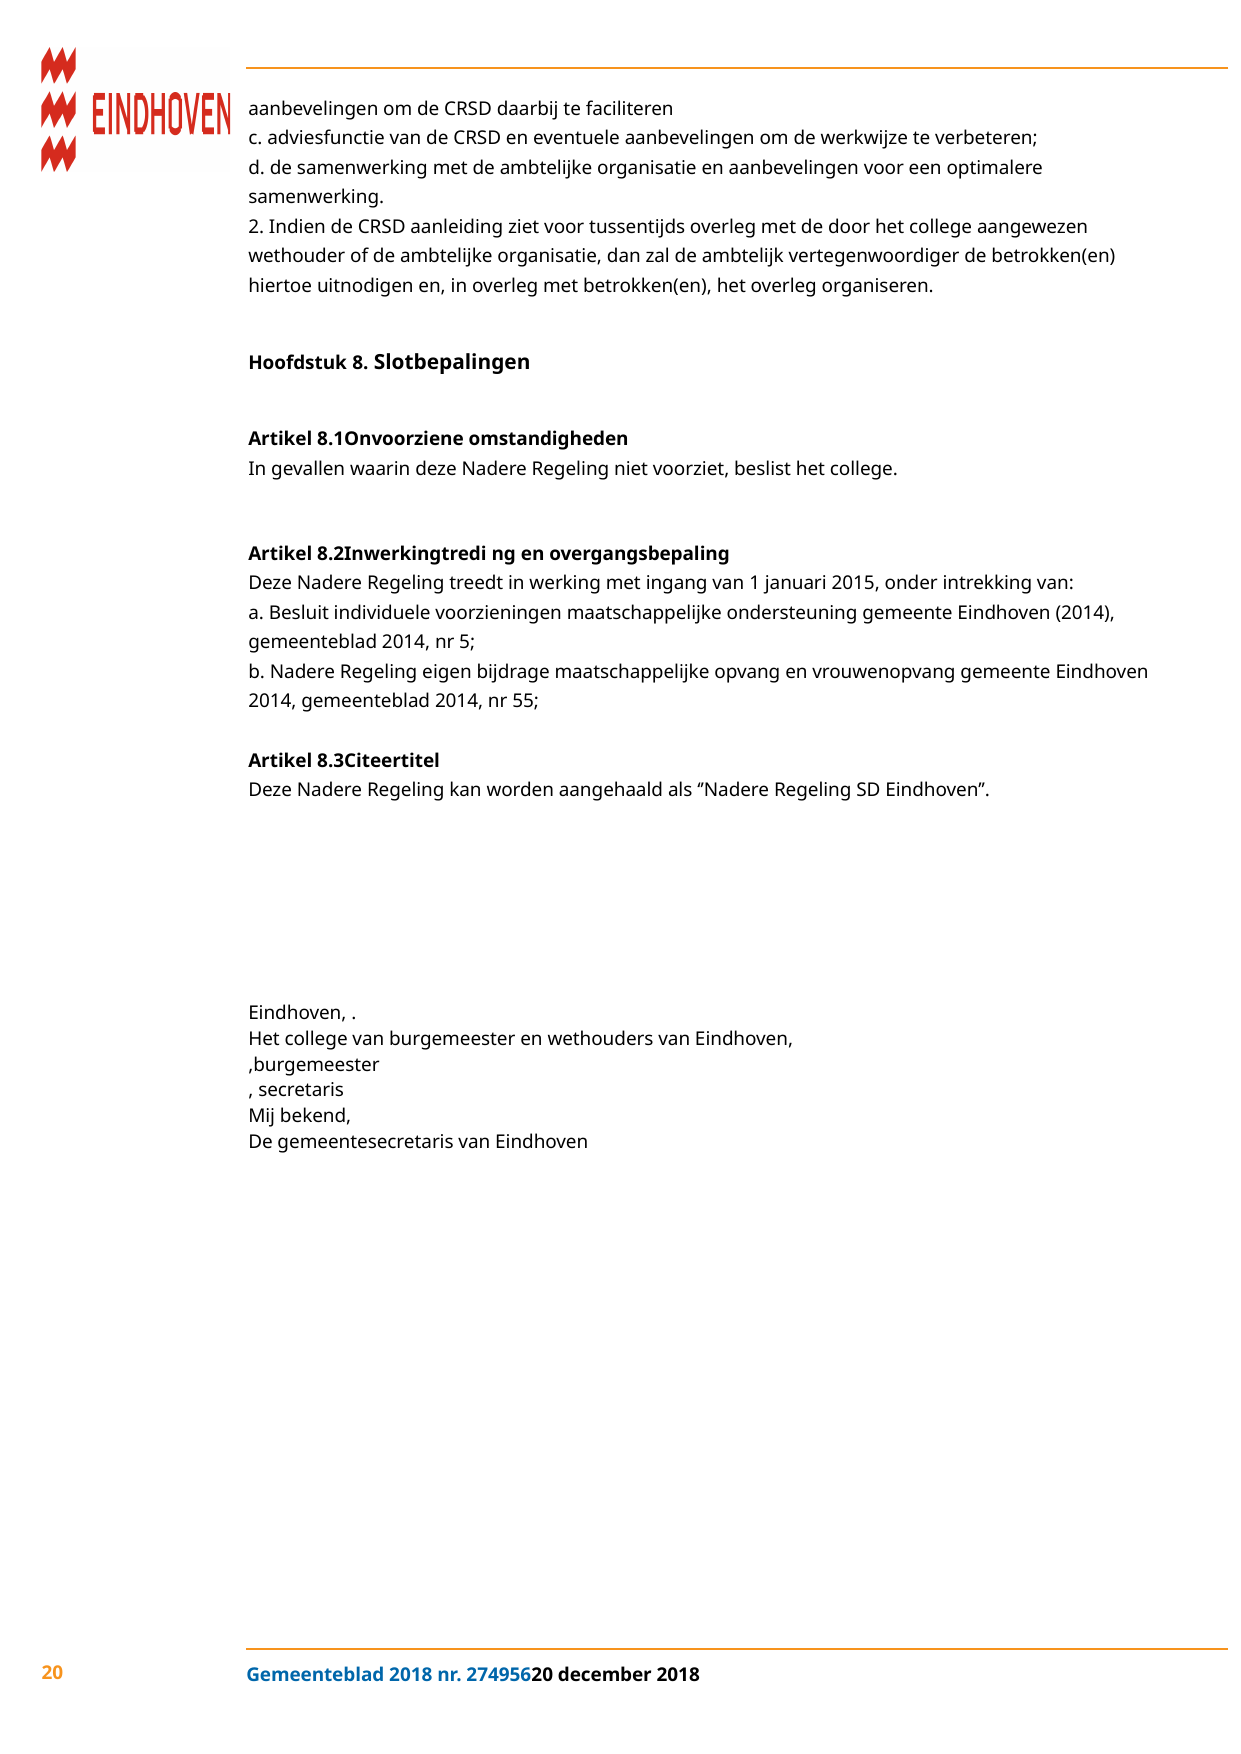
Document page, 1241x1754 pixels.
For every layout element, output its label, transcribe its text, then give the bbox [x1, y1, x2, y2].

text b. Nadere Regeling eigen bijdrage maatschappelijke opvang en vrouwenopvang gemeente Eindhoven 2014, gemeenteblad 2014, nr 55; [248, 658, 1152, 713]
text d. de samenwerking met de ambtelijke organisatie en aanbevelingen voor een optimalere samenwerking. [248, 154, 1152, 209]
text 2. Indien de CRSD aanleiding ziet voor tussentijds overleg met de door het college aangewezen wethouder of de ambtelijke organisatie, dan zal de ambtelijk vertegenwoordiger de betrokken(en) hiertoe uitnodigen en, in overleg met betrokken(en), het overleg organiseren. [248, 213, 1152, 298]
text Hoofdstuk 8. Slotbepalingen [248, 347, 1152, 376]
text Het college van burgemeester en wethouders van Eindhoven, [248, 1025, 1152, 1051]
text ,burgemeester [248, 1051, 1152, 1077]
text Deze Nadere Regeling treedt in werking met ingang van 1 januari 2015, onder intrekking van: [248, 569, 1152, 595]
text Artikel 8.3Citeertitel [248, 747, 1152, 772]
picture [41, 47, 231, 172]
text Artikel 8.2Inwerkingtredi ng en overgangsbepaling [248, 540, 1152, 565]
text c. adviesfunctie van de CRSD en eventuele aanbevelingen om de werkwijze te verbeteren; [248, 124, 1152, 150]
text Artikel 8.1Onvoorziene omstandigheden [248, 425, 1152, 451]
text aanbevelingen om de CRSD daarbij te faciliteren [248, 95, 1152, 121]
text Eindhoven, . [248, 999, 1152, 1025]
text Mij bekend, [248, 1102, 1152, 1128]
text In gevallen waarin deze Nadere Regeling niet voorziet, beslist het college. [248, 455, 1152, 481]
text , secretaris [248, 1077, 1152, 1102]
text Deze Nadere Regeling kan worden aangehaald als ‘’Nadere Regeling SD Eindhoven’’. [248, 776, 1152, 802]
text a. Besluit individuele voorzieningen maatschappelijke ondersteuning gemeente Eindhoven (2014), gemeenteblad 2014, nr 5; [248, 599, 1152, 654]
text De gemeentesecretaris van Eindhoven [248, 1128, 1152, 1154]
